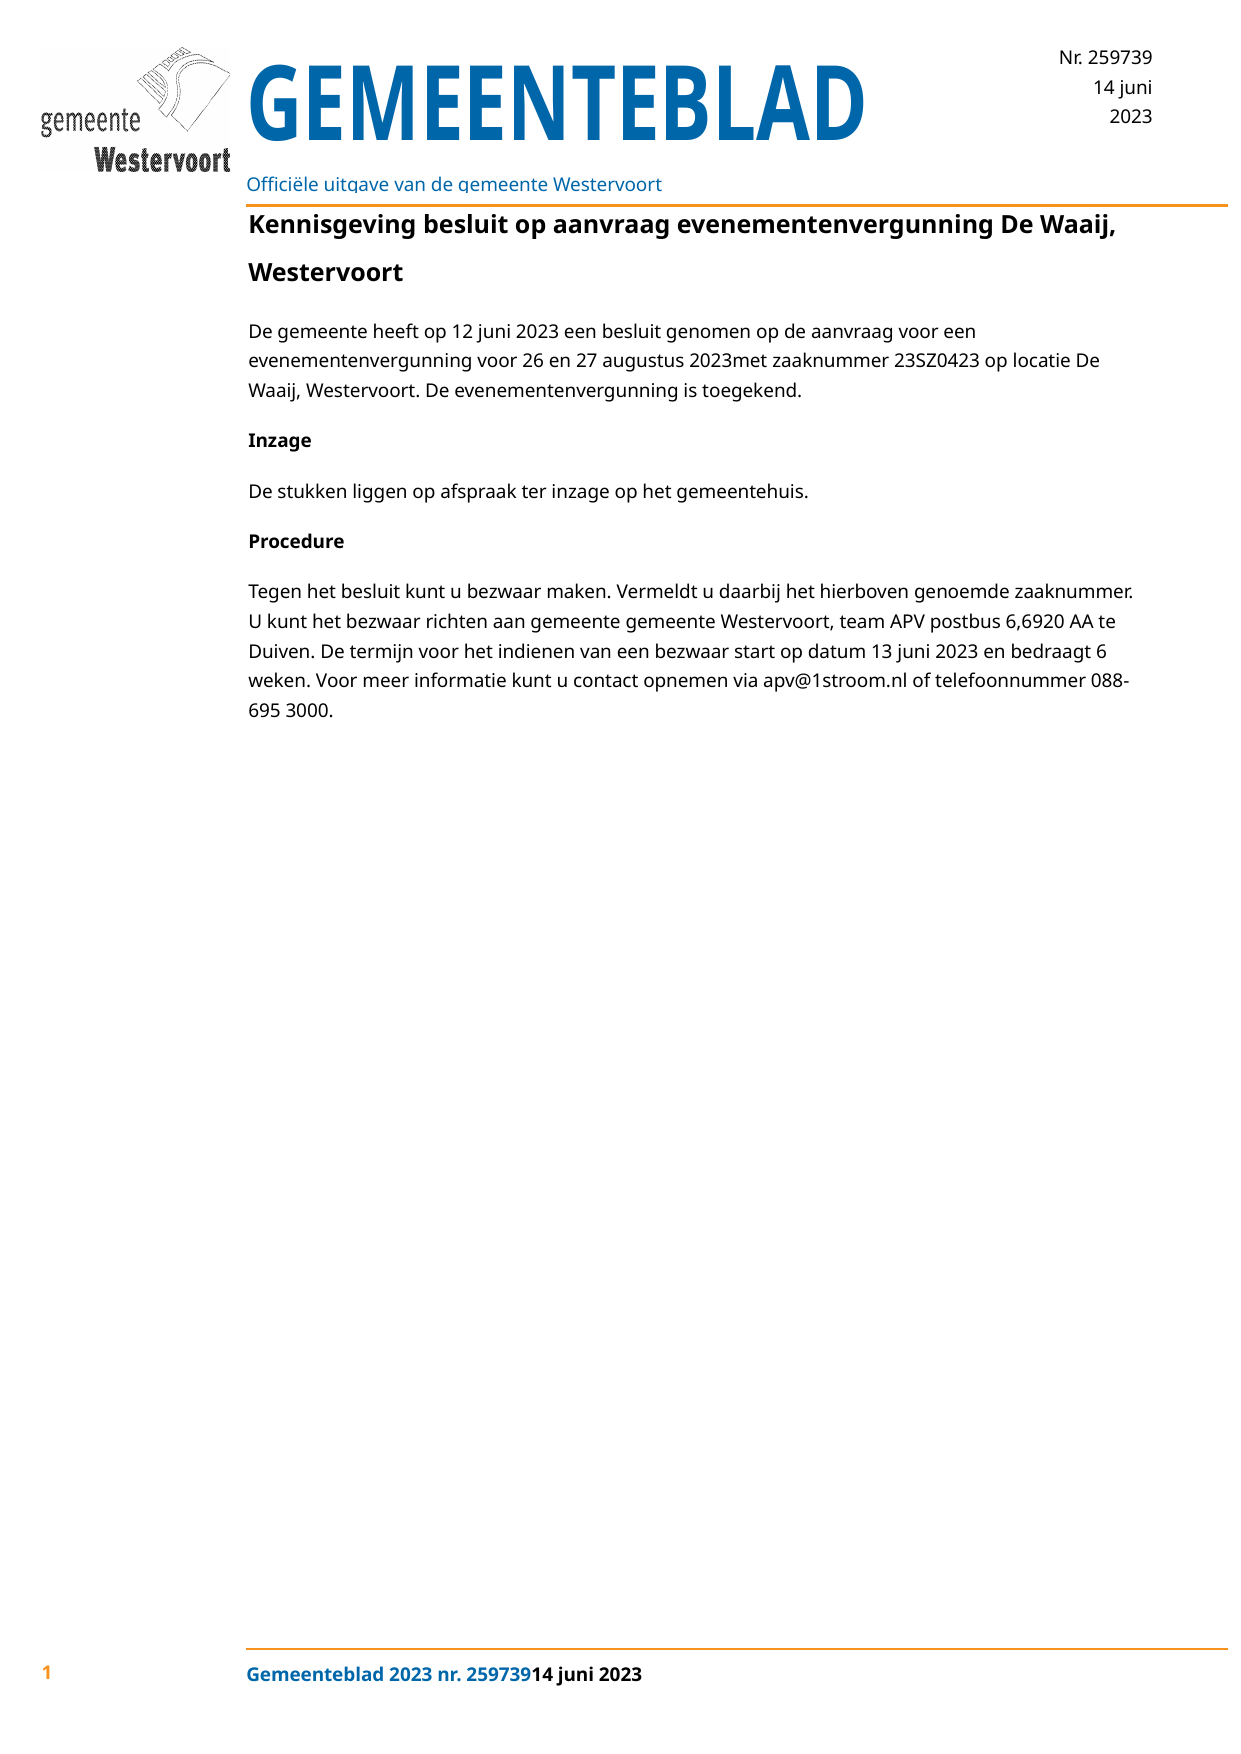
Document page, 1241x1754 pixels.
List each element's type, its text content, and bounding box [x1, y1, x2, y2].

text Kennisgeving besluit op aanvraag evenementenvergunning De Waaij, Westervoort [248, 207, 1152, 288]
text Tegen het besluit kunt u bezwaar maken. Vermeldt u daarbij het hierboven genoemde zaaknummer. U kunt het bezwaar richten aan gemeente gemeente Westervoort, team APV postbus 6,6920 AA te Duiven. De termijn voor het indienen van een bezwaar start op datum 13 juni 2023 en bedraagt 6 weken. Voor meer informatie kunt u contact opnemen via apv@1stroom.nl of telefoonnummer 088-695 3000. [248, 579, 1152, 723]
text Procedure [248, 528, 1152, 554]
picture [41, 47, 231, 172]
text De gemeente heeft op 12 juni 2023 een besluit genomen op de aanvraag voor een evenementenvergunning voor 26 en 27 augustus 2023met zaaknummer 23SZ0423 op locatie De Waaij, Westervoort. De evenementenvergunning is toegekend. [248, 318, 1152, 403]
text De stukken liggen op afspraak ter inzage op het gemeentehuis. [248, 478, 1152, 504]
text Inzage [248, 427, 1152, 453]
